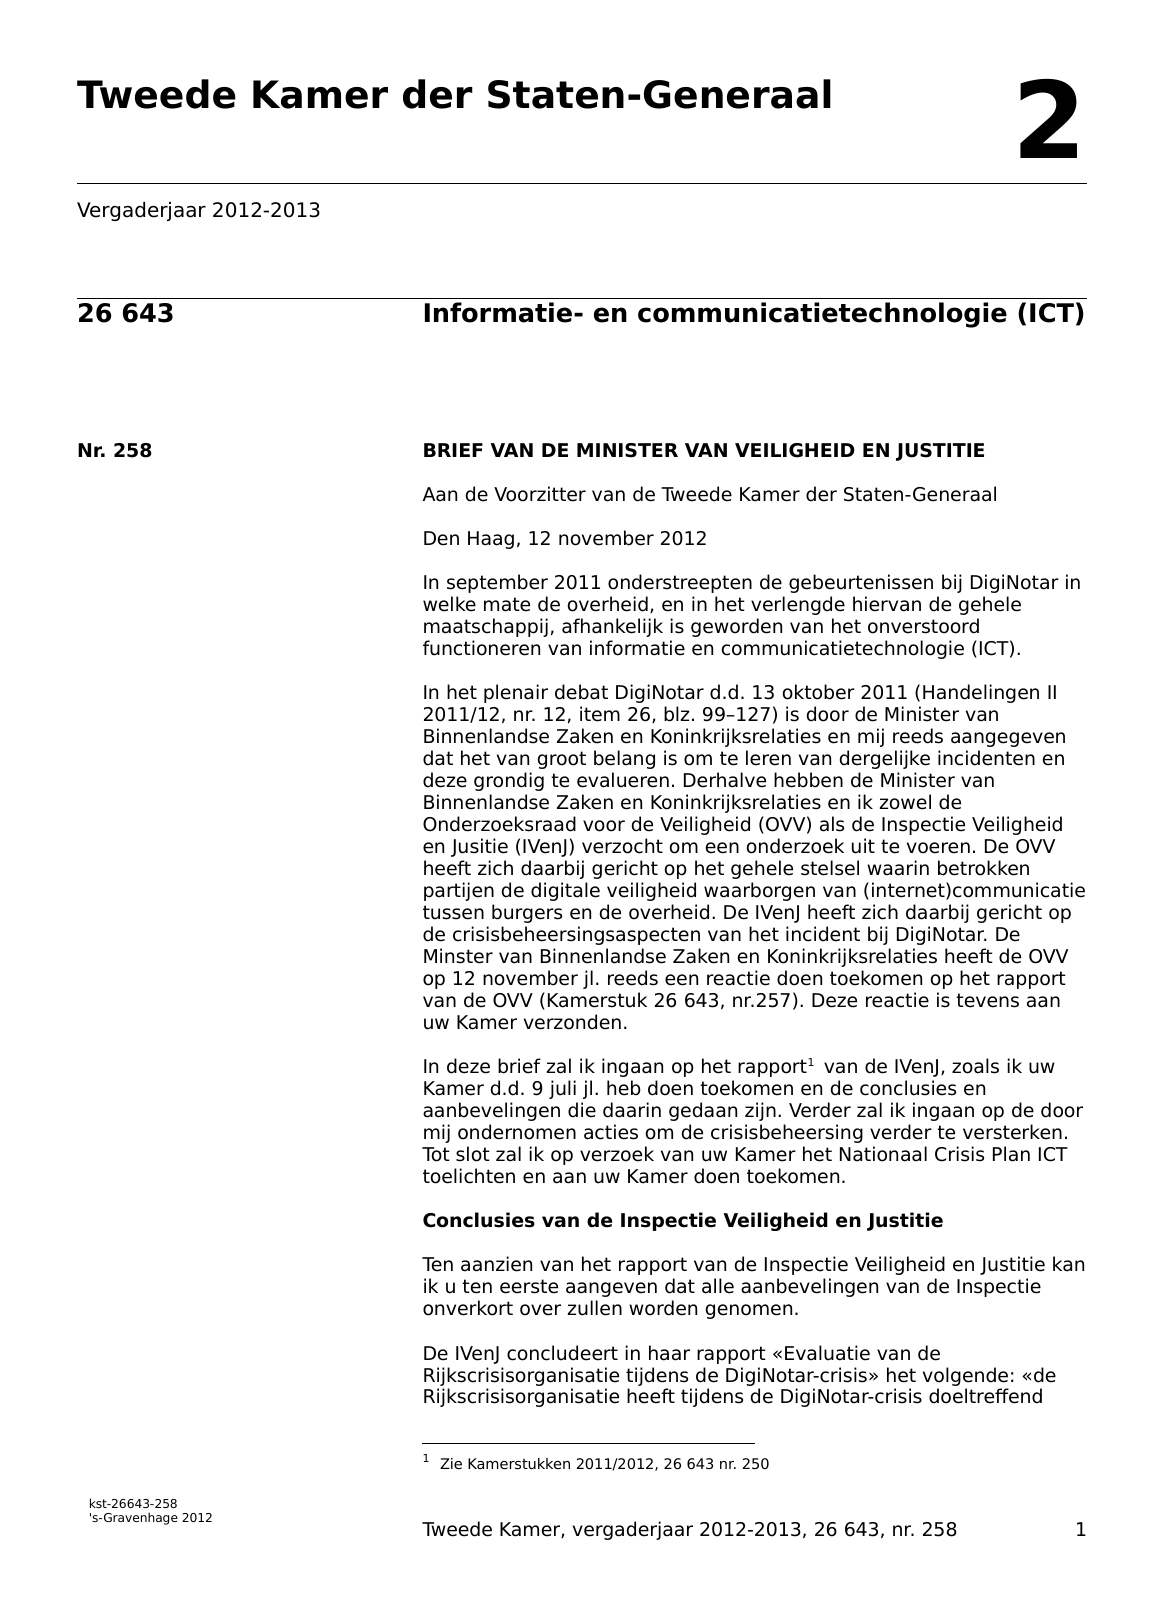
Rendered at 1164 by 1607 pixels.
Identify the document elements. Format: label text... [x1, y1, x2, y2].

text 's-Gravenhage 2012 [88, 1511, 323, 1525]
text kst-26643-258 [88, 1497, 323, 1511]
text Zie Kamerstukken 2011/2012, 26 643 nr. 250 [422, 1452, 1087, 1474]
text Ten aanzien van het rapport van de Inspectie Veiligheid en Justitie kan ik u ten eerste aangeven dat alle aanbevelingen van de Inspectie onverkort over zullen worden genomen. [422, 1254, 1087, 1320]
table_cell Vergaderjaar 2012-2013 [77, 184, 1087, 298]
text In het plenair debat DigiNotar d.d. 13 oktober 2011 (Handelingen II 2011/12, nr. 12, item 26, blz. 99–127) is door de Minister van Binnenlandse Zaken en Koninkrijksrelaties en mij reeds aangegeven dat het van groot belang is om te leren van dergelijke incidenten en deze grondig te evalueren. Derhalve hebben de Minister van Binnenlandse Zaken en Koninkrijksrelaties en ik zowel de Onderzoeksraad voor de Veiligheid (OVV) als de Inspectie Veiligheid en Jusitie (IVenJ) verzocht om een onderzoek uit te voeren. De OVV heeft zich daarbij gericht op het gehele stelsel waarin betrokken partijen de digitale veiligheid waarborgen van (internet)communicatie tussen burgers en de overheid. De IVenJ heeft zich daarbij gericht op de crisisbeheersingsaspecten van het incident bij DigiNotar. De Minster van Binnenlandse Zaken en Koninkrijksrelaties heeft de OVV op 12 november jl. reeds een reactie doen toekomen op het rapport van de OVV (Kamerstuk 26 643, nr.257). Deze reactie is tevens aan uw Kamer verzonden. [422, 682, 1087, 1034]
text In deze brief zal ik ingaan op het rapport van de IVenJ, zoals ik uw Kamer d.d. 9 juli jl. heb doen toekomen en de conclusies en aanbevelingen die daarin gedaan zijn. Verder zal ik ingaan op de door mij ondernomen acties om de crisisbeheersing verder te versterken. Tot slot zal ik op verzoek van uw Kamer het Nationaal Crisis Plan ICT toelichten en aan uw Kamer doen toekomen. [422, 1056, 1087, 1188]
table_header Tweede Kamer der Staten-Generaal [77, 59, 886, 183]
text Aan de Voorzitter van de Tweede Kamer der Staten-Generaal [422, 484, 1087, 506]
subtitle Nr. 258 BRIEF VAN DE MINISTER VAN VEILIGHEID EN JUSTITIE [77, 440, 1087, 462]
text Den Haag, 12 november 2012 [422, 528, 1087, 550]
subtitle Conclusies van de Inspectie Veiligheid en Justitie [422, 1210, 1087, 1232]
text In september 2011 onderstreepten de gebeurtenissen bij DigiNotar in welke mate de overheid, en in het verlengde hiervan de gehele maatschappij, afhankelijk is geworden van het onverstoord functioneren van informatie en communicatietechnologie (ICT). [422, 572, 1087, 660]
text De IVenJ concludeert in haar rapport «Evaluatie van de Rijkscrisisorganisatie tijdens de DigiNotar-crisis» het volgende: «de Rijkscrisisorganisatie heeft tijdens de DigiNotar-crisis doeltreffend [422, 1342, 1087, 1408]
table_header 2 [886, 59, 1087, 183]
subtitle 26 643 Informatie- en communicatietechnologie (ICT) [77, 299, 1087, 329]
